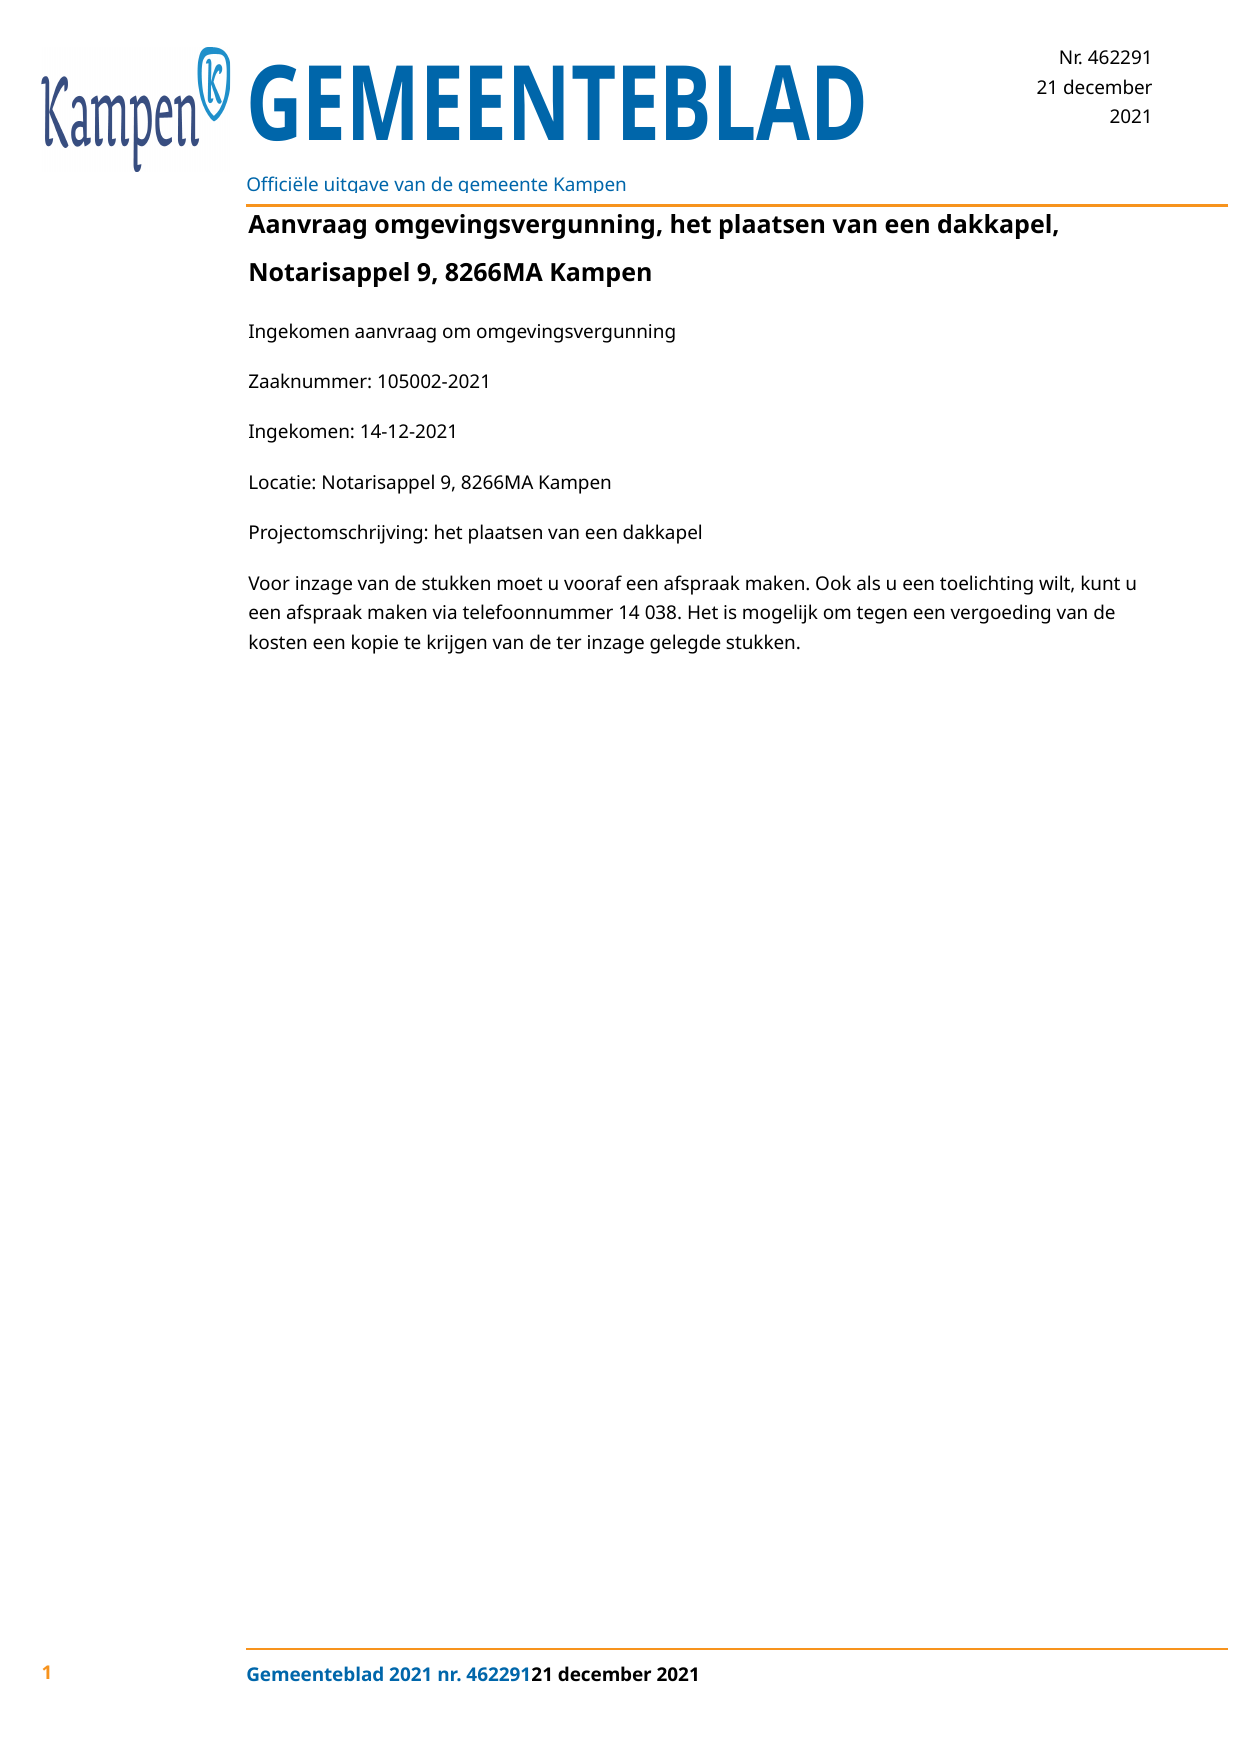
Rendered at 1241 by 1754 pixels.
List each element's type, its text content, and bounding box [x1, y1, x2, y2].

picture [41, 47, 231, 172]
text Locatie: Notarisappel 9, 8266MA Kampen [248, 469, 1152, 495]
text Ingekomen: 14-12-2021 [248, 419, 1152, 444]
text Ingekomen aanvraag om omgevingsvergunning [248, 318, 1152, 344]
text Voor inzage van de stukken moet u vooraf een afspraak maken. Ook als u een toelichting wilt, kunt u een afspraak maken via telefoonnummer 14 038. Het is mogelijk om tegen een vergoeding van de kosten een kopie te krijgen van de ter inzage gelegde stukken. [248, 570, 1152, 655]
text Aanvraag omgevingsvergunning, het plaatsen van een dakkapel, Notarisappel 9, 8266MA Kampen [248, 207, 1152, 288]
text Zaaknummer: 105002-2021 [248, 368, 1152, 394]
text Projectomschrijving: het plaatsen van een dakkapel [248, 519, 1152, 545]
